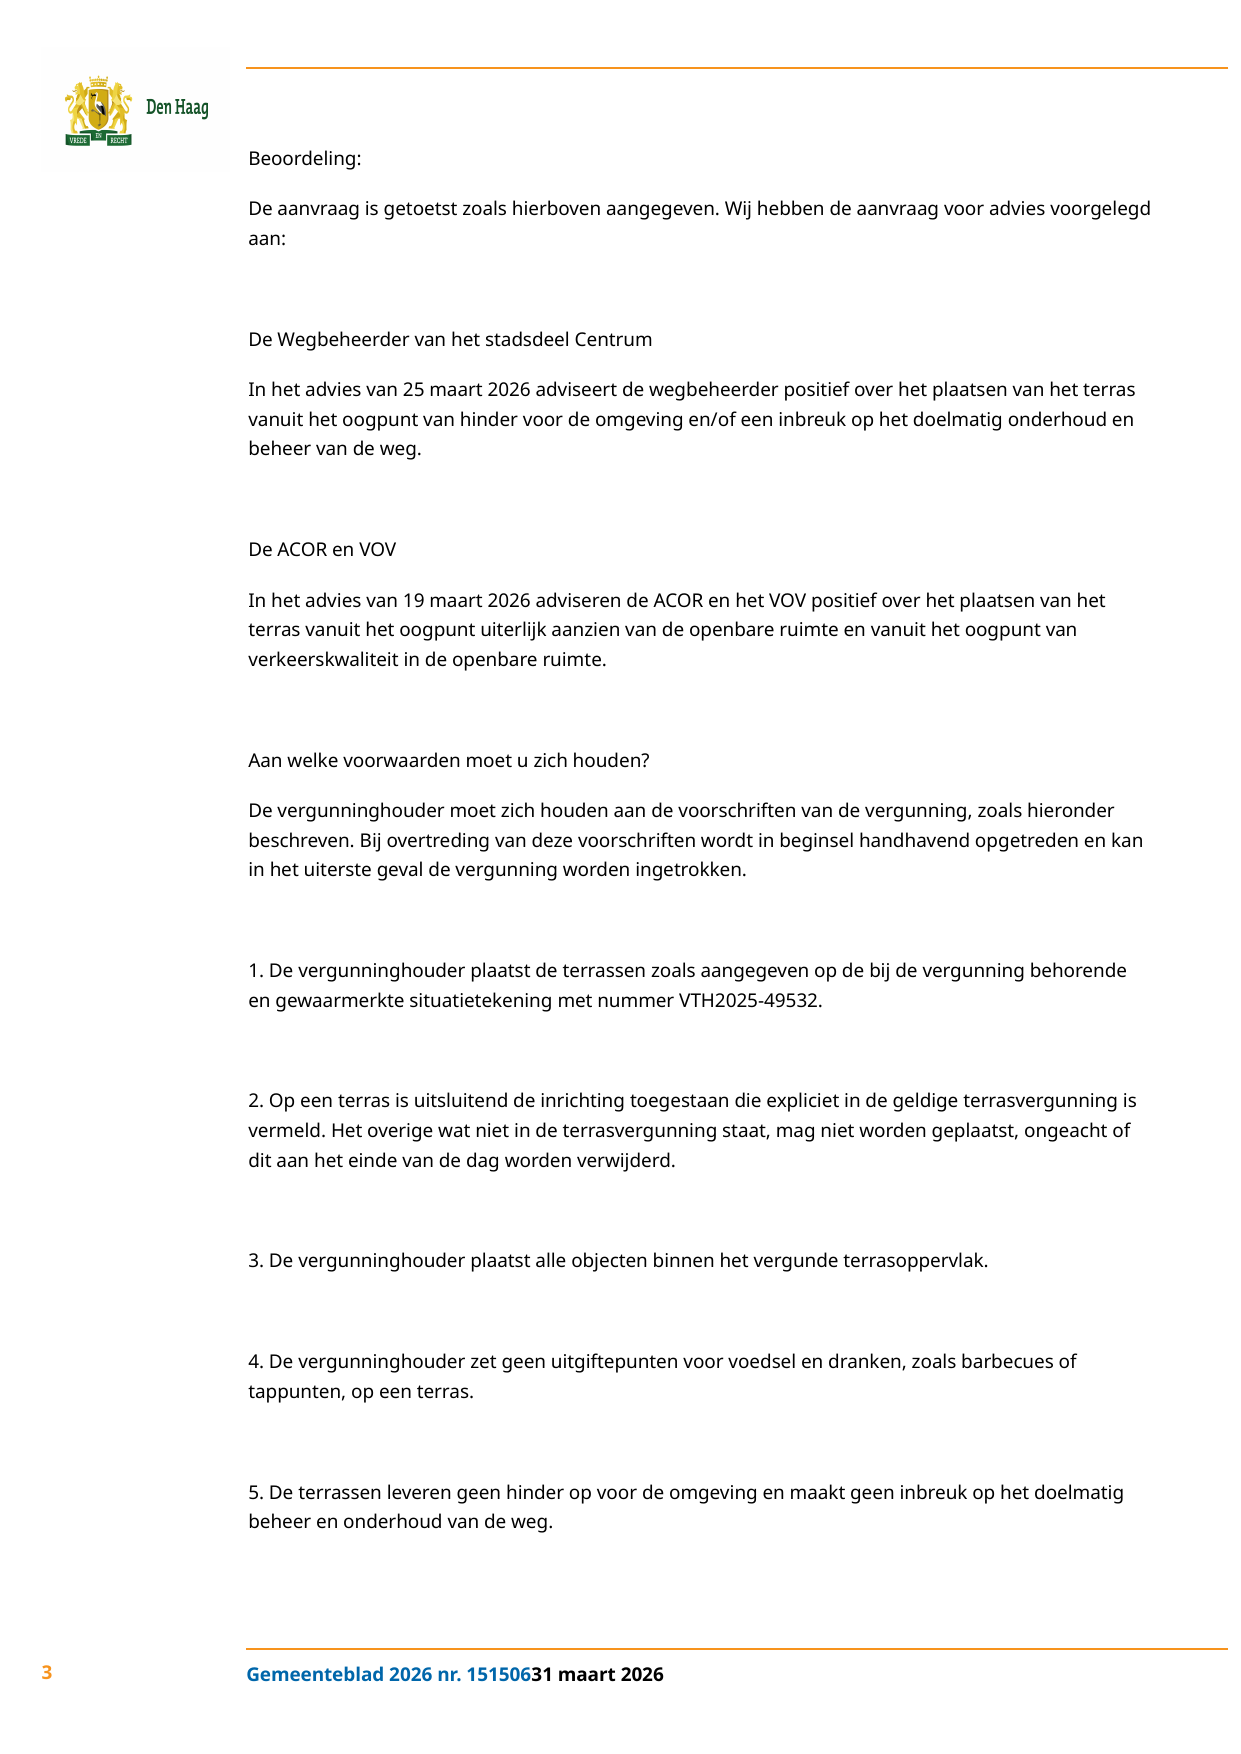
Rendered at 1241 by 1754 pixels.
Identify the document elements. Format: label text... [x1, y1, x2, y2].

text De ACOR en VOV [248, 536, 1152, 562]
text Beoordeling: [248, 145, 1152, 171]
text 5. De terrassen leveren geen hinder op voor de omgeving en maakt geen inbreuk op het doelmatig beheer en onderhoud van de weg. [248, 1479, 1152, 1534]
text 4. De vergunninghouder zet geen uitgiftepunten voor voedsel en dranken, zoals barbecues of tappunten, op een terras. [248, 1348, 1152, 1404]
text De aanvraag is getoetst zoals hierboven aangegeven. Wij hebben de aanvraag voor advies voorgelegd aan: [248, 196, 1152, 251]
text 1. De vergunninghouder plaatst de terrassen zoals aangegeven op de bij de vergunning behorende en gewaarmerkte situatietekening met nummer VTH2025-49532. [248, 957, 1152, 1013]
text Aan welke voorwaarden moet u zich houden? [248, 747, 1152, 773]
text De vergunninghouder moet zich houden aan de voorschriften van de vergunning, zoals hieronder beschreven. Bij overtreding van deze voorschriften wordt in beginsel handhavend opgetreden en kan in het uiterste geval de vergunning worden ingetrokken. [248, 797, 1152, 882]
text In het advies van 19 maart 2026 adviseren de ACOR en het VOV positief over het plaatsen van het terras vanuit het oogpunt uiterlijk aanzien van de openbare ruimte en vanuit het oogpunt van verkeerskwaliteit in de openbare ruimte. [248, 587, 1152, 672]
text De Wegbeheerder van het stadsdeel Centrum [248, 326, 1152, 352]
picture [41, 47, 231, 172]
text 2. Op een terras is uitsluitend de inrichting toegestaan die expliciet in de geldige terrasvergunning is vermeld. Het overige wat niet in de terrasvergunning staat, mag niet worden geplaatst, ongeacht of dit aan het einde van de dag worden verwijderd. [248, 1088, 1152, 1173]
text In het advies van 25 maart 2026 adviseert de wegbeheerder positief over het plaatsen van het terras vanuit het oogpunt van hinder voor de omgeving en/of een inbreuk op het doelmatig onderhoud en beheer van de weg. [248, 376, 1152, 461]
text 3. De vergunninghouder plaatst alle objecten binnen het vergunde terrasoppervlak. [248, 1248, 1152, 1273]
